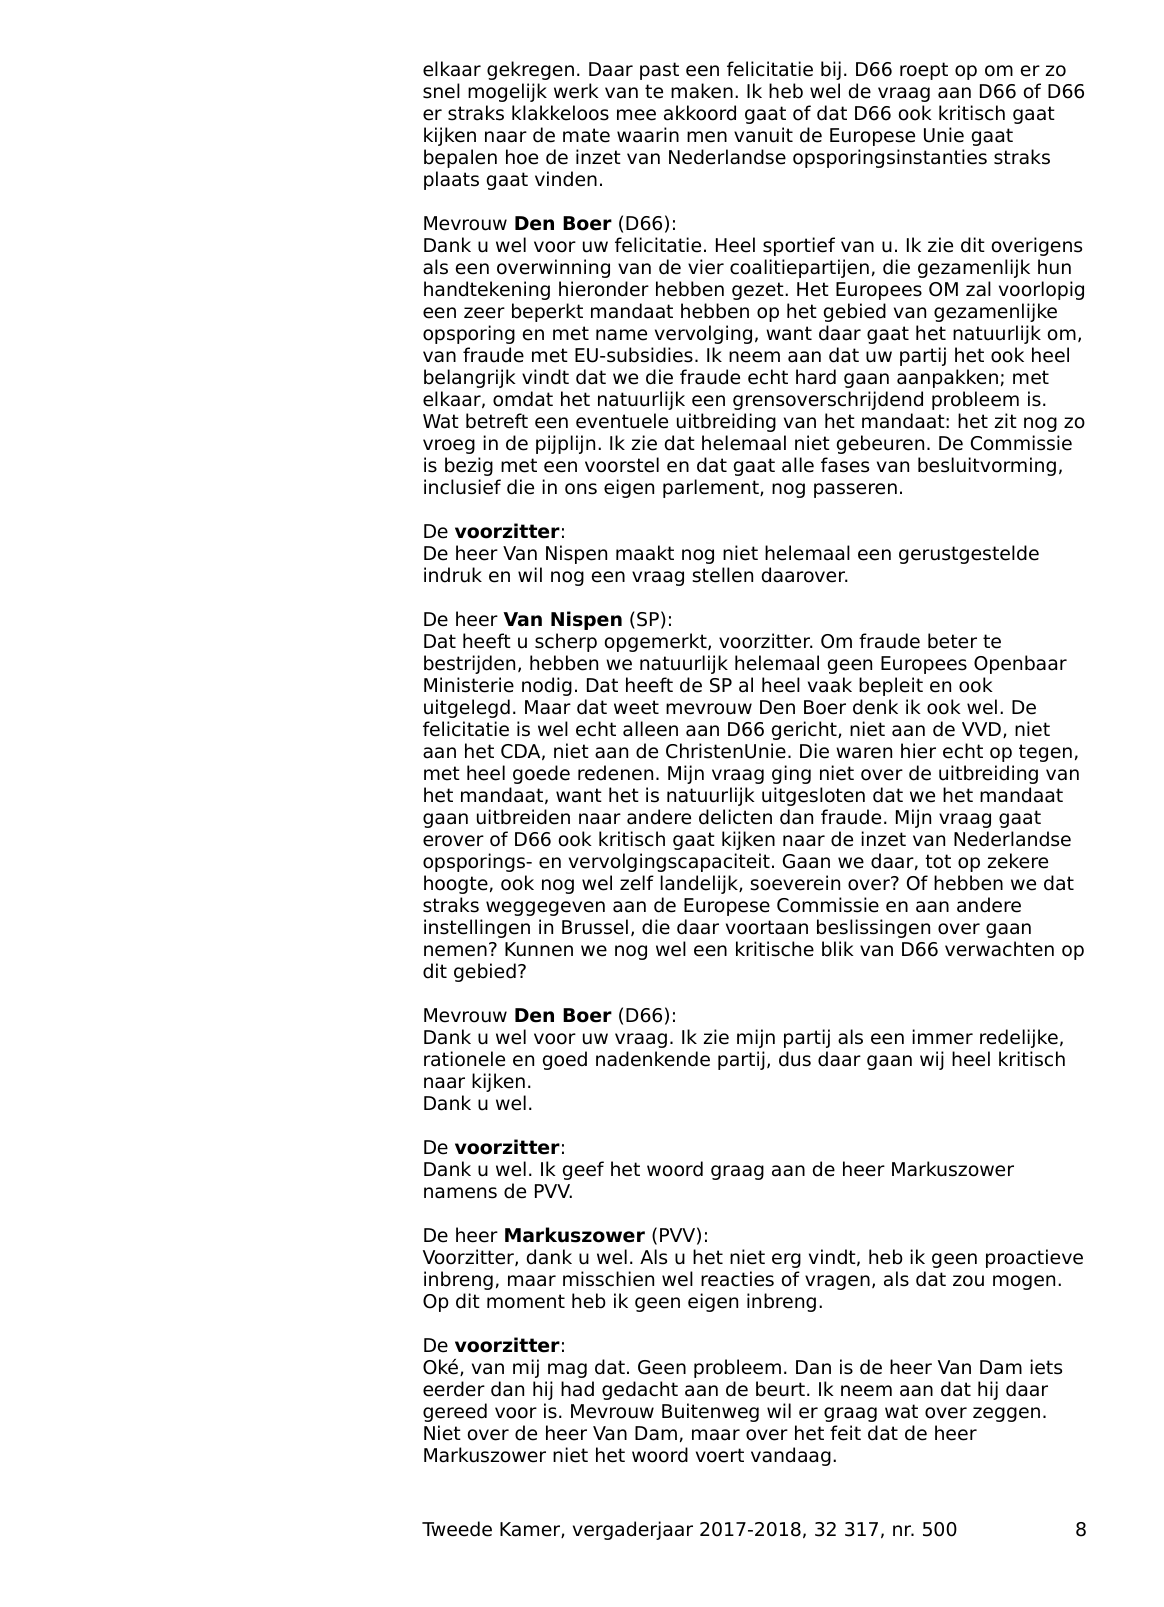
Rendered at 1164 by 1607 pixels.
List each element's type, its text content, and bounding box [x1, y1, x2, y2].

text De voorzitter: [422, 1137, 1087, 1159]
text De voorzitter: [422, 521, 1087, 543]
text Dank u wel voor uw vraag. Ik zie mijn partij als een immer redelijke, rationele en goed nadenkende partij, dus daar gaan wij heel kritisch naar kijken. [422, 1027, 1087, 1093]
text De heer Markuszower (PVV): [422, 1225, 1087, 1247]
text elkaar gekregen. Daar past een felicitatie bij. D66 roept op om er zo snel mogelijk werk van te maken. Ik heb wel de vraag aan D66 of D66 er straks klakkeloos mee akkoord gaat of dat D66 ook kritisch gaat kijken naar de mate waarin men vanuit de Europese Unie gaat bepalen hoe de inzet van Nederlandse opsporingsinstanties straks plaats gaat vinden. [422, 59, 1087, 191]
text Dank u wel. [422, 1093, 1087, 1115]
text De heer Van Nispen maakt nog niet helemaal een gerustgestelde indruk en wil nog een vraag stellen daarover. [422, 543, 1087, 587]
text De voorzitter: [422, 1335, 1087, 1357]
text Voorzitter, dank u wel. Als u het niet erg vindt, heb ik geen proactieve inbreng, maar misschien wel reacties of vragen, als dat zou mogen. Op dit moment heb ik geen eigen inbreng. [422, 1247, 1087, 1313]
text Dank u wel. Ik geef het woord graag aan de heer Markuszower namens de PVV. [422, 1159, 1087, 1203]
text Dank u wel voor uw felicitatie. Heel sportief van u. Ik zie dit overigens als een overwinning van de vier coalitiepartijen, die gezamenlijk hun handtekening hieronder hebben gezet. Het Europees OM zal voorlopig een zeer beperkt mandaat hebben op het gebied van gezamenlijke opsporing en met name vervolging, want daar gaat het natuurlijk om, van fraude met EU-subsidies. Ik neem aan dat uw partij het ook heel belangrijk vindt dat we die fraude echt hard gaan aanpakken; met elkaar, omdat het natuurlijk een grensoverschrijdend probleem is. Wat betreft een eventuele uitbreiding van het mandaat: het zit nog zo vroeg in de pijplijn. Ik zie dat helemaal niet gebeuren. De Commissie is bezig met een voorstel en dat gaat alle fases van besluitvorming, inclusief die in ons eigen parlement, nog passeren. [422, 235, 1087, 499]
text Mevrouw Den Boer (D66): [422, 1005, 1087, 1027]
text Mevrouw Den Boer (D66): [422, 213, 1087, 235]
text De heer Van Nispen (SP): [422, 609, 1087, 631]
text Oké, van mij mag dat. Geen probleem. Dan is de heer Van Dam iets eerder dan hij had gedacht aan de beurt. Ik neem aan dat hij daar gereed voor is. Mevrouw Buitenweg wil er graag wat over zeggen. Niet over de heer Van Dam, maar over het feit dat de heer Markuszower niet het woord voert vandaag. [422, 1357, 1087, 1467]
text Dat heeft u scherp opgemerkt, voorzitter. Om fraude beter te bestrijden, hebben we natuurlijk helemaal geen Europees Openbaar Ministerie nodig. Dat heeft de SP al heel vaak bepleit en ook uitgelegd. Maar dat weet mevrouw Den Boer denk ik ook wel. De felicitatie is wel echt alleen aan D66 gericht, niet aan de VVD, niet aan het CDA, niet aan de ChristenUnie. Die waren hier echt op tegen, met heel goede redenen. Mijn vraag ging niet over de uitbreiding van het mandaat, want het is natuurlijk uitgesloten dat we het mandaat gaan uitbreiden naar andere delicten dan fraude. Mijn vraag gaat erover of D66 ook kritisch gaat kijken naar de inzet van Nederlandse opsporings- en vervolgingscapaciteit. Gaan we daar, tot op zekere hoogte, ook nog wel zelf landelijk, soeverein over? Of hebben we dat straks weggegeven aan de Europese Commissie en aan andere instellingen in Brussel, die daar voortaan beslissingen over gaan nemen? Kunnen we nog wel een kritische blik van D66 verwachten op dit gebied? [422, 631, 1087, 983]
